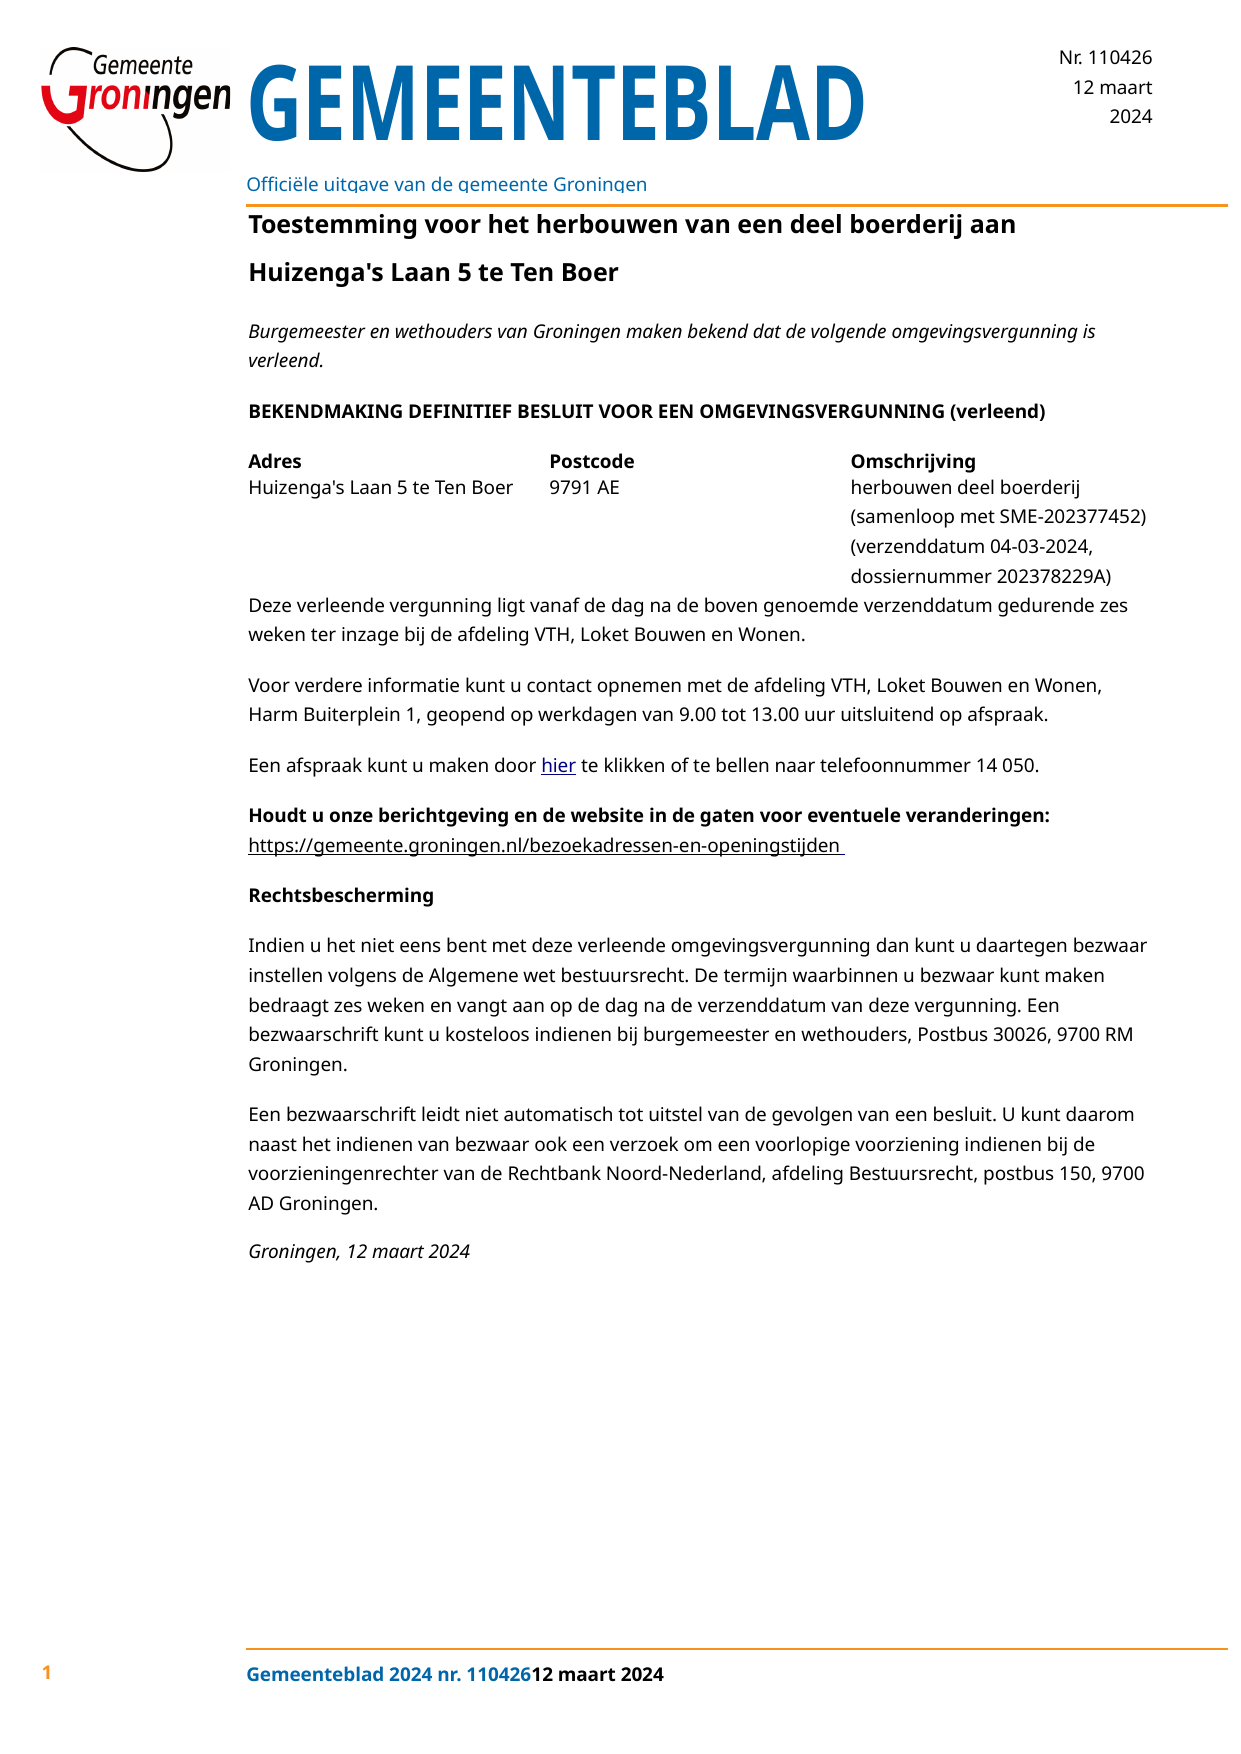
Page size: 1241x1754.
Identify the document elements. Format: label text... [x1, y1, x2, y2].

table_cell 9791 AE [549, 474, 850, 589]
text Deze verleende vergunning ligt vanaf de dag na de boven genoemde verzenddatum gedurende zes weken ter inzage bij de afdeling VTH, Loket Bouwen en Wonen. [248, 592, 1152, 647]
text Burgemeester en wethouders van Groningen maken bekend dat de volgende omgevingsvergunning is verleend. [248, 318, 1152, 373]
picture [41, 47, 231, 172]
text Rechtsbescherming [248, 882, 1152, 908]
text Een afspraak kunt u maken door hier te klikken of te bellen naar telefoonnummer 14 050. [248, 752, 1152, 778]
table_cell Huizenga's Laan 5 te Ten Boer [248, 474, 549, 589]
text Voor verdere informatie kunt u contact opnemen met de afdeling VTH, Loket Bouwen en Wonen, Harm Buiterplein 1, geopend op werkdagen van 9.00 tot 13.00 uur uitsluitend op afspraak. [248, 672, 1152, 727]
text Houdt u onze berichtgeving en de website in de gaten voor eventuele veranderingen: https://gemeente.groningen.nl/bezoekadressen-en-openingstijden [248, 802, 1152, 858]
text Indien u het niet eens bent met deze verleende omgevingsvergunning dan kunt u daartegen bezwaar instellen volgens de Algemene wet bestuursrecht. De termijn waarbinnen u bezwaar kunt maken bedraagt zes weken en vangt aan op de dag na de verzenddatum van deze vergunning. Een bezwaarschrift kunt u kosteloos indienen bij burgemeester en wethouders, Postbus 30026, 9700 RM Groningen. [248, 933, 1152, 1077]
table_header Omschrijving [850, 449, 1152, 474]
table_header Postcode [549, 449, 850, 474]
text Een bezwaarschrift leidt niet automatisch tot uitstel van de gevolgen van een besluit. U kunt daarom naast het indienen van bezwaar ook een verzoek om een voorlopige voorziening indienen bij de voorzieningenrechter van de Rechtbank Noord-Nederland, afdeling Bestuursrecht, postbus 150, 9700 AD Groningen. [248, 1101, 1152, 1216]
text Toestemming voor het herbouwen van een deel boerderij aan Huizenga's Laan 5 te Ten Boer [248, 207, 1152, 288]
text Groningen, 12 maart 2024 [248, 1238, 1152, 1264]
text BEKENDMAKING DEFINITIEF BESLUIT VOOR EEN OMGEVINGSVERGUNNING (verleend) [248, 398, 1152, 424]
table_header Adres [248, 449, 549, 474]
table_cell herbouwen deel boerderij (samenloop met SME-202377452) (verzenddatum 04-03-2024, dossiernummer 202378229A) [850, 474, 1152, 589]
